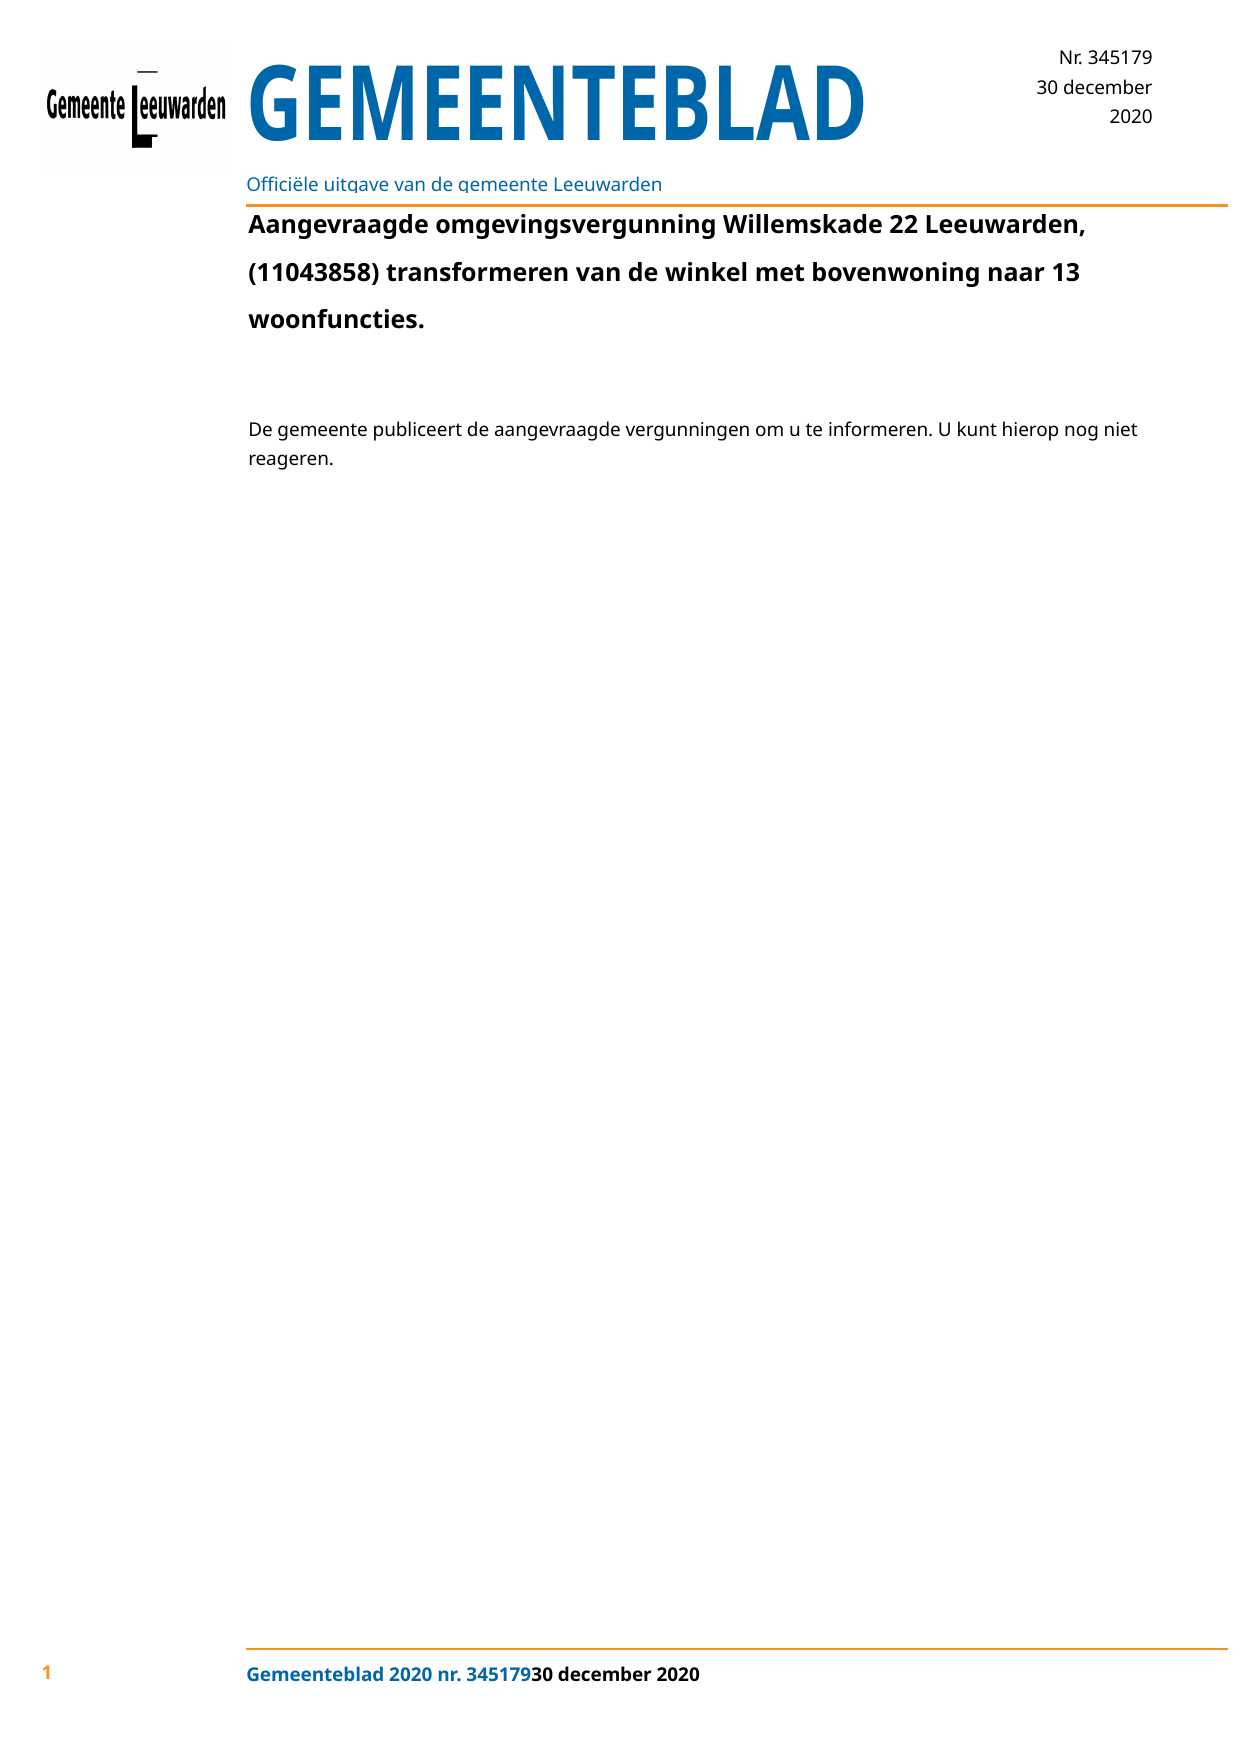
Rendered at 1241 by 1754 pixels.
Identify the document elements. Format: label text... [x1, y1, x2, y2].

picture [41, 47, 231, 172]
text De gemeente publiceert de aangevraagde vergunningen om u te informeren. U kunt hierop nog niet reageren. [248, 416, 1152, 471]
text Aangevraagde omgevingsvergunning Willemskade 22 Leeuwarden, (11043858) transformeren van de winkel met bovenwoning naar 13 woonfuncties. [248, 207, 1152, 336]
